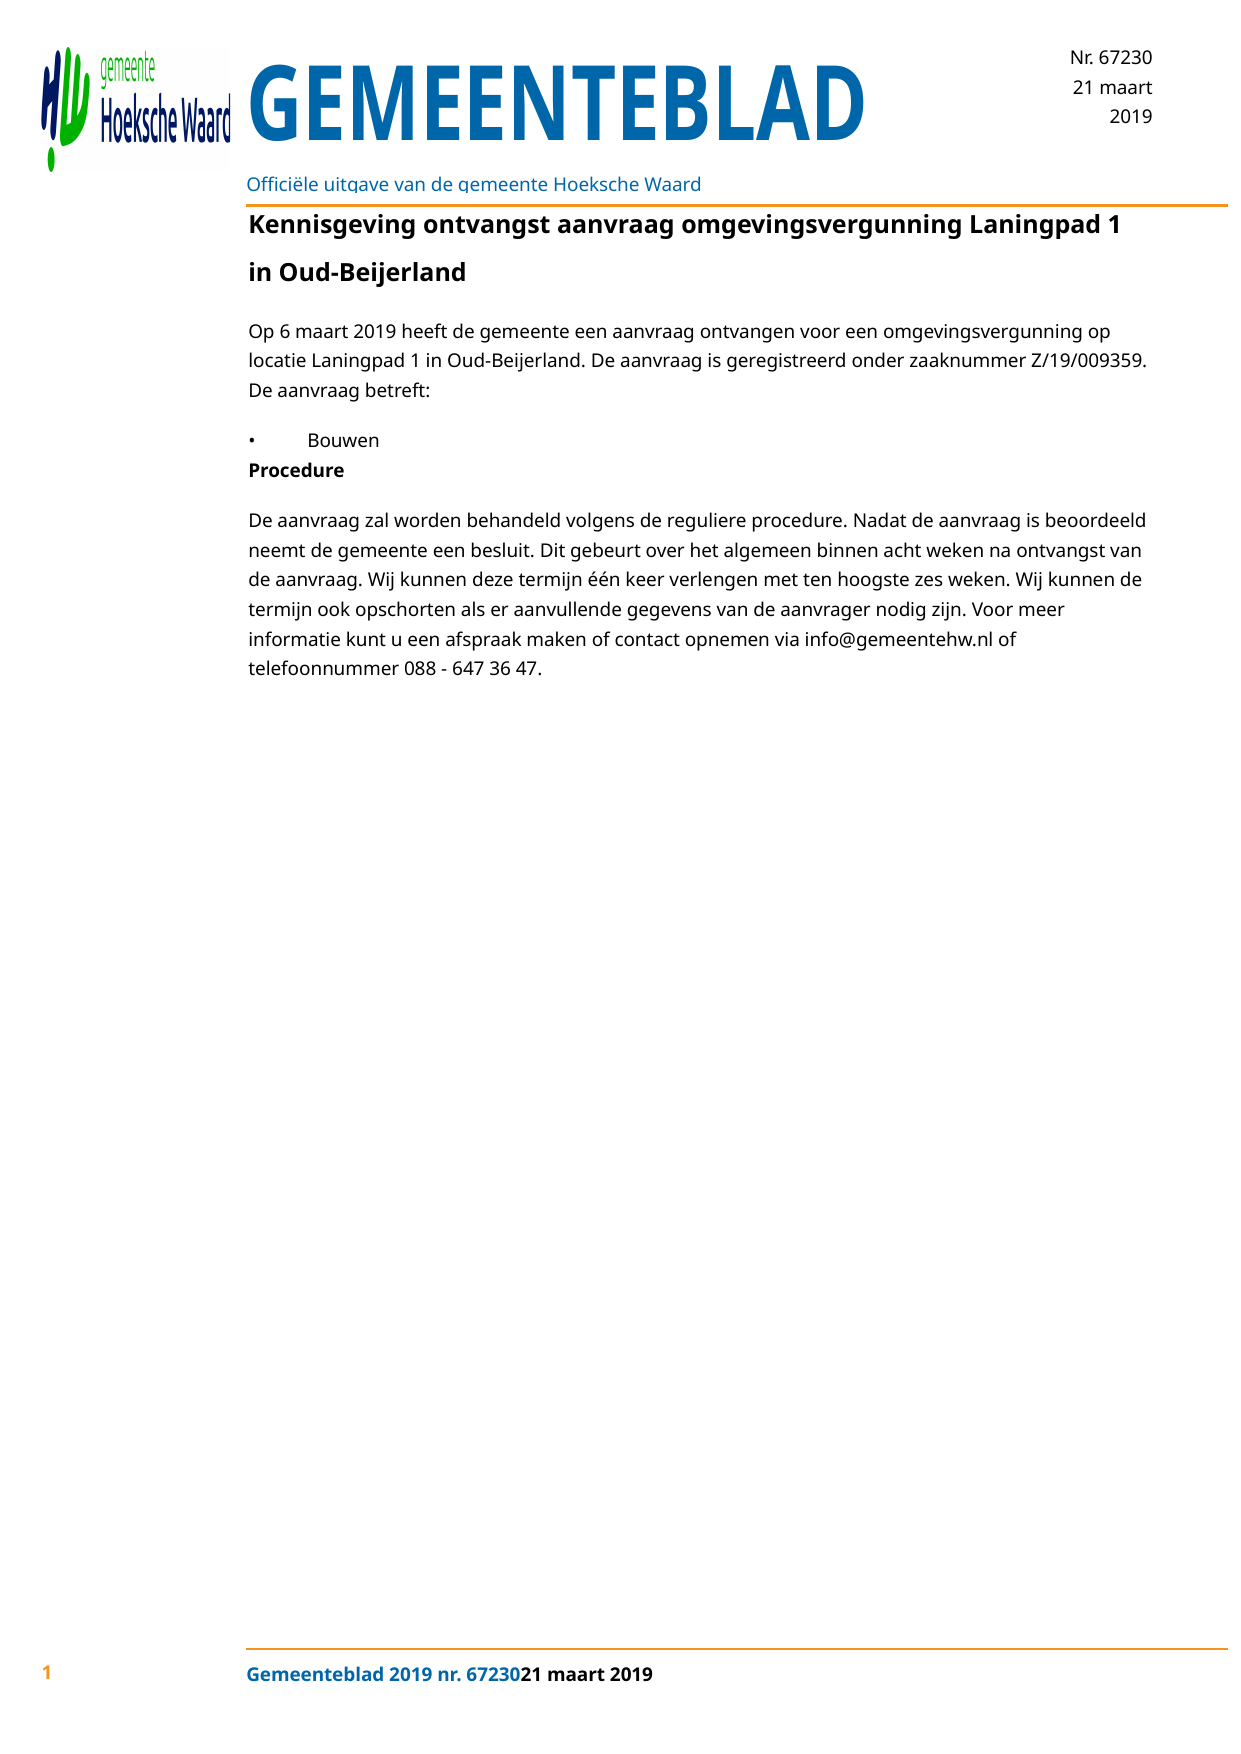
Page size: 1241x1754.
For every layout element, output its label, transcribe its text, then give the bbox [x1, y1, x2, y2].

text Op 6 maart 2019 heeft de gemeente een aanvraag ontvangen voor een omgevingsvergunning op locatie Laningpad 1 in Oud-Beijerland. De aanvraag is geregistreerd onder zaaknummer Z/19/009359. De aanvraag betreft: [248, 318, 1152, 403]
text De aanvraag zal worden behandeld volgens de reguliere procedure. Nadat de aanvraag is beoordeeld neemt de gemeente een besluit. Dit gebeurt over het algemeen binnen acht weken na ontvangst van de aanvraag. Wij kunnen deze termijn één keer verlengen met ten hoogste zes weken. Wij kunnen de termijn ook opschorten als er aanvullende gegevens van de aanvrager nodig zijn. Voor meer informatie kunt u een afspraak maken of contact opnemen via info@gemeentehw.nl of telefoonnummer 088 - 647 36 47. [248, 507, 1152, 681]
text Kennisgeving ontvangst aanvraag omgevingsvergunning Laningpad 1 in Oud-Beijerland [248, 207, 1152, 288]
list Bouwen [248, 427, 1152, 453]
picture [41, 47, 231, 172]
text Procedure [248, 457, 1152, 483]
